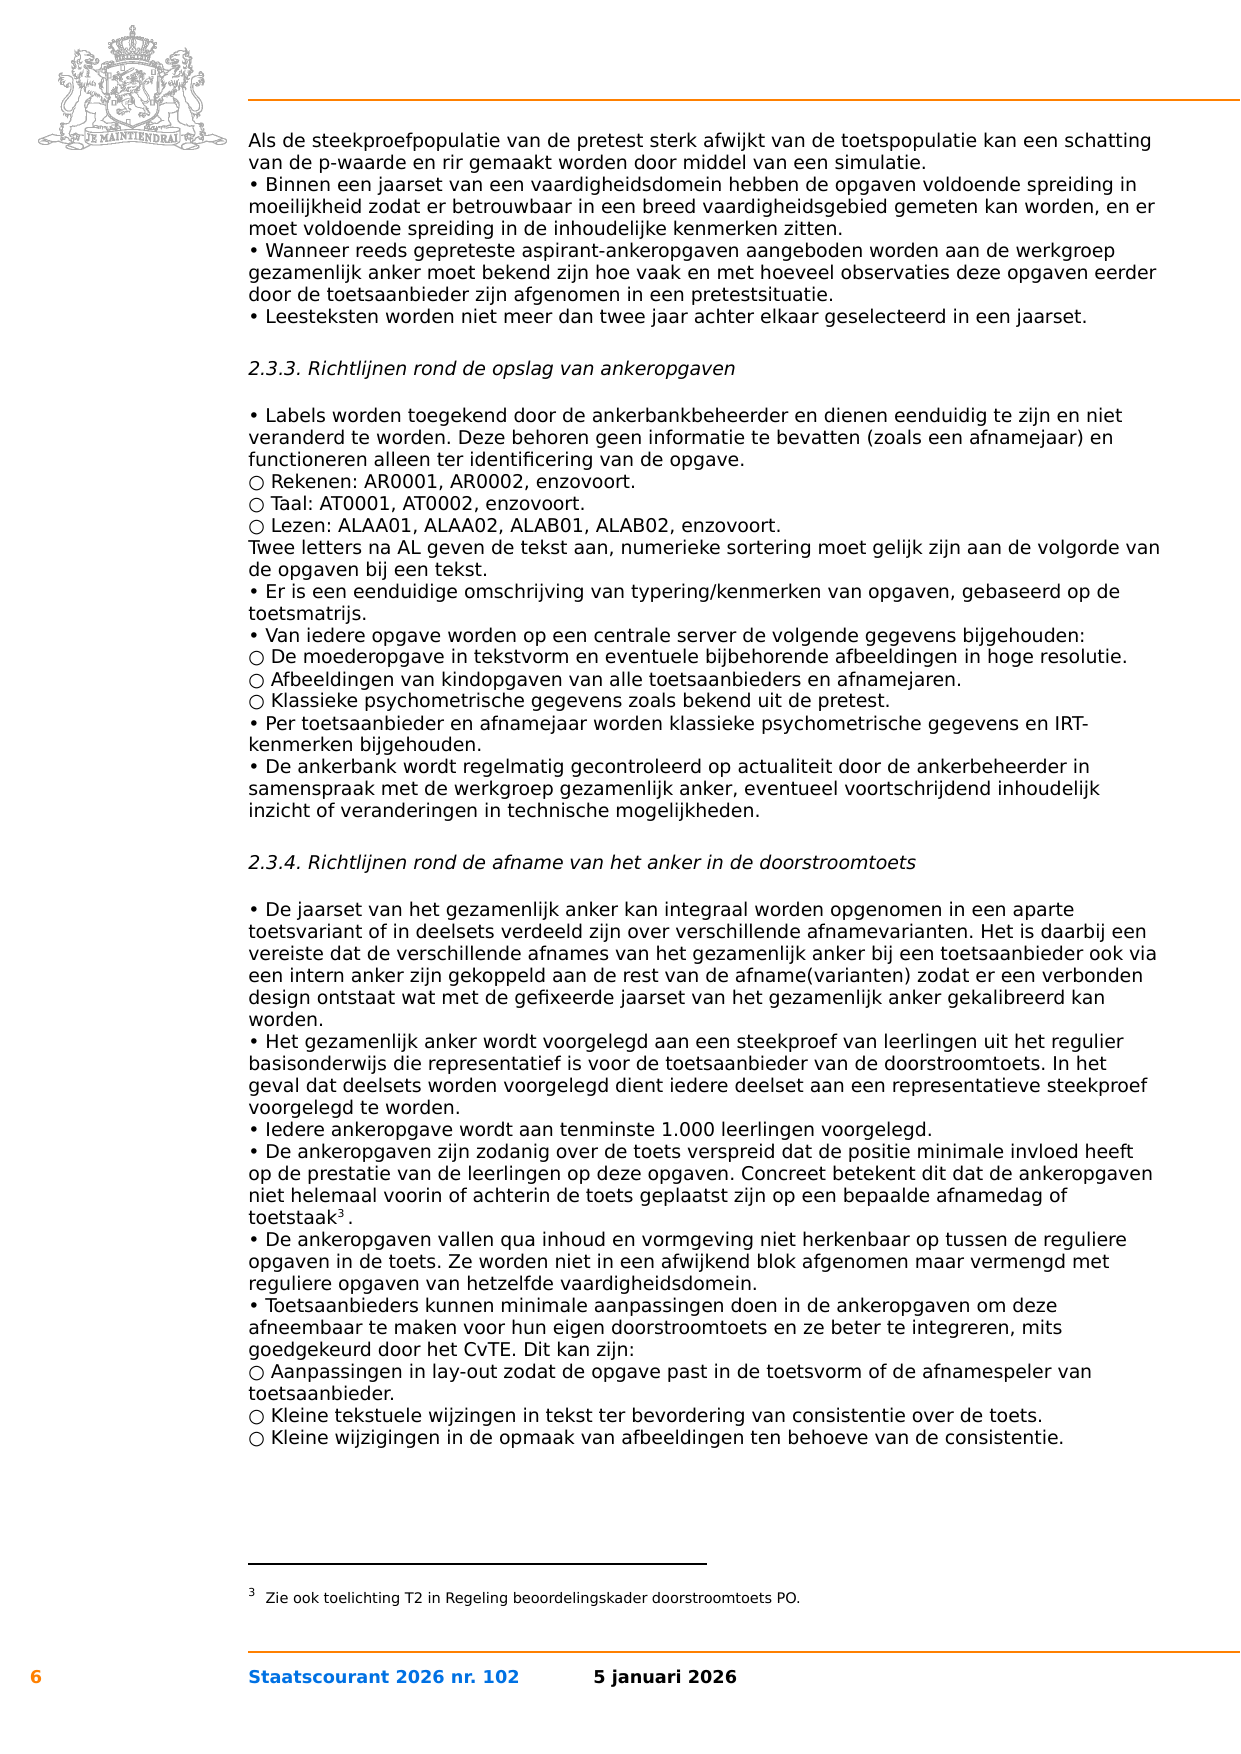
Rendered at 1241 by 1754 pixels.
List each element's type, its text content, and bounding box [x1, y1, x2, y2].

text • Toetsaanbieders kunnen minimale aanpassingen doen in de ankeropgaven om deze afneembaar te maken voor hun eigen doorstroomtoets en ze beter te integreren, mits goedgekeurd door het CvTE. Dit kan zijn: [248, 1295, 1163, 1361]
text • Van iedere opgave worden op een centrale server de volgende gegevens bijgehouden: [248, 624, 1163, 646]
picture [38, 25, 227, 150]
text • De ankeropgaven zijn zodanig over de toets verspreid dat de positie minimale invloed heeft op de prestatie van de leerlingen op deze opgaven. Concreet betekent dit dat de ankeropgaven niet helemaal voorin of achterin de toets geplaatst zijn op een bepaalde afnamedag of toetstaak. [248, 1141, 1163, 1229]
text Als de steekproefpopulatie van de pretest sterk afwijkt van de toetspopulatie kan een schatting van de p-waarde en rir gemaakt worden door middel van een simulatie. [248, 130, 1163, 174]
text ○ Kleine wijzigingen in de opmaak van afbeeldingen ten behoeve van de consistentie. [248, 1427, 1163, 1449]
text ○ Aanpassingen in lay-out zodat de opgave past in de toetsvorm of de afnamespeler van toetsaanbieder. [248, 1361, 1163, 1405]
text Twee letters na AL geven de tekst aan, numerieke sortering moet gelijk zijn aan de volgorde van de opgaven bij een tekst. [248, 537, 1163, 581]
text • Leesteksten worden niet meer dan twee jaar achter elkaar geselecteerd in een jaarset. [248, 306, 1163, 328]
text • Er is een eenduidige omschrijving van typering/kenmerken van opgaven, gebaseerd op de toetsmatrijs. [248, 581, 1163, 624]
text ○ Afbeeldingen van kindopgaven van alle toetsaanbieders en afnamejaren. [248, 668, 1163, 690]
text ○ Klassieke psychometrische gegevens zoals bekend uit de pretest. [248, 690, 1163, 712]
text • Per toetsaanbieder en afnamejaar worden klassieke psychometrische gegevens en IRT-kenmerken bijgehouden. [248, 712, 1163, 756]
text ○ Lezen: ALAA01, ALAA02, ALAB01, ALAB02, enzovoort. [248, 514, 1163, 537]
text • Wanneer reeds gepreteste aspirant-ankeropgaven aangeboden worden aan de werkgroep gezamenlijk anker moet bekend zijn hoe vaak en met hoeveel observaties deze opgaven eerder door de toetsaanbieder zijn afgenomen in een pretestsituatie. [248, 240, 1163, 306]
text • Iedere ankeropgave wordt aan tenminste 1.000 leerlingen voorgelegd. [248, 1119, 1163, 1141]
subtitle 2.3.3. Richtlijnen rond de opslag van ankeropgaven [248, 358, 1163, 380]
text ○ Kleine tekstuele wijzingen in tekst ter bevordering van consistentie over de toets. [248, 1405, 1163, 1427]
text • Het gezamenlijk anker wordt voorgelegd aan een steekproef van leerlingen uit het regulier basisonderwijs die representatief is voor de toetsaanbieder van de doorstroomtoets. In het geval dat deelsets worden voorgelegd dient iedere deelset aan een representatieve steekproef voorgelegd te worden. [248, 1031, 1163, 1119]
text ○ Rekenen: AR0001, AR0002, enzovoort. [248, 471, 1163, 493]
text Zie ook toelichting T2 in Regeling beoordelingskader doorstroomtoets PO. [248, 1586, 1163, 1608]
text • De ankerbank wordt regelmatig gecontroleerd op actualiteit door de ankerbeheerder in samenspraak met de werkgroep gezamenlijk anker, eventueel voortschrijdend inhoudelijk inzicht of veranderingen in technische mogelijkheden. [248, 756, 1163, 822]
text ○ De moederopgave in tekstvorm en eventuele bijbehorende afbeeldingen in hoge resolutie. [248, 646, 1163, 668]
subtitle 2.3.4. Richtlijnen rond de afname van het anker in de doorstroomtoets [248, 852, 1163, 874]
text • Binnen een jaarset van een vaardigheidsdomein hebben de opgaven voldoende spreiding in moeilijkheid zodat er betrouwbaar in een breed vaardigheidsgebied gemeten kan worden, en er moet voldoende spreiding in de inhoudelijke kenmerken zitten. [248, 174, 1163, 240]
text • Labels worden toegekend door de ankerbankbeheerder en dienen eenduidig te zijn en niet veranderd te worden. Deze behoren geen informatie te bevatten (zoals een afnamejaar) en functioneren alleen ter identificering van de opgave. [248, 405, 1163, 471]
text • De jaarset van het gezamenlijk anker kan integraal worden opgenomen in een aparte toetsvariant of in deelsets verdeeld zijn over verschillende afnamevarianten. Het is daarbij een vereiste dat de verschillende afnames van het gezamenlijk anker bij een toetsaanbieder ook via een intern anker zijn gekoppeld aan de rest van de afname(varianten) zodat er een verbonden design ontstaat wat met de gefixeerde jaarset van het gezamenlijk anker gekalibreerd kan worden. [248, 899, 1163, 1031]
text ○ Taal: AT0001, AT0002, enzovoort. [248, 493, 1163, 514]
text • De ankeropgaven vallen qua inhoud en vormgeving niet herkenbaar op tussen de reguliere opgaven in de toets. Ze worden niet in een afwijkend blok afgenomen maar vermengd met reguliere opgaven van hetzelfde vaardigheidsdomein. [248, 1229, 1163, 1295]
